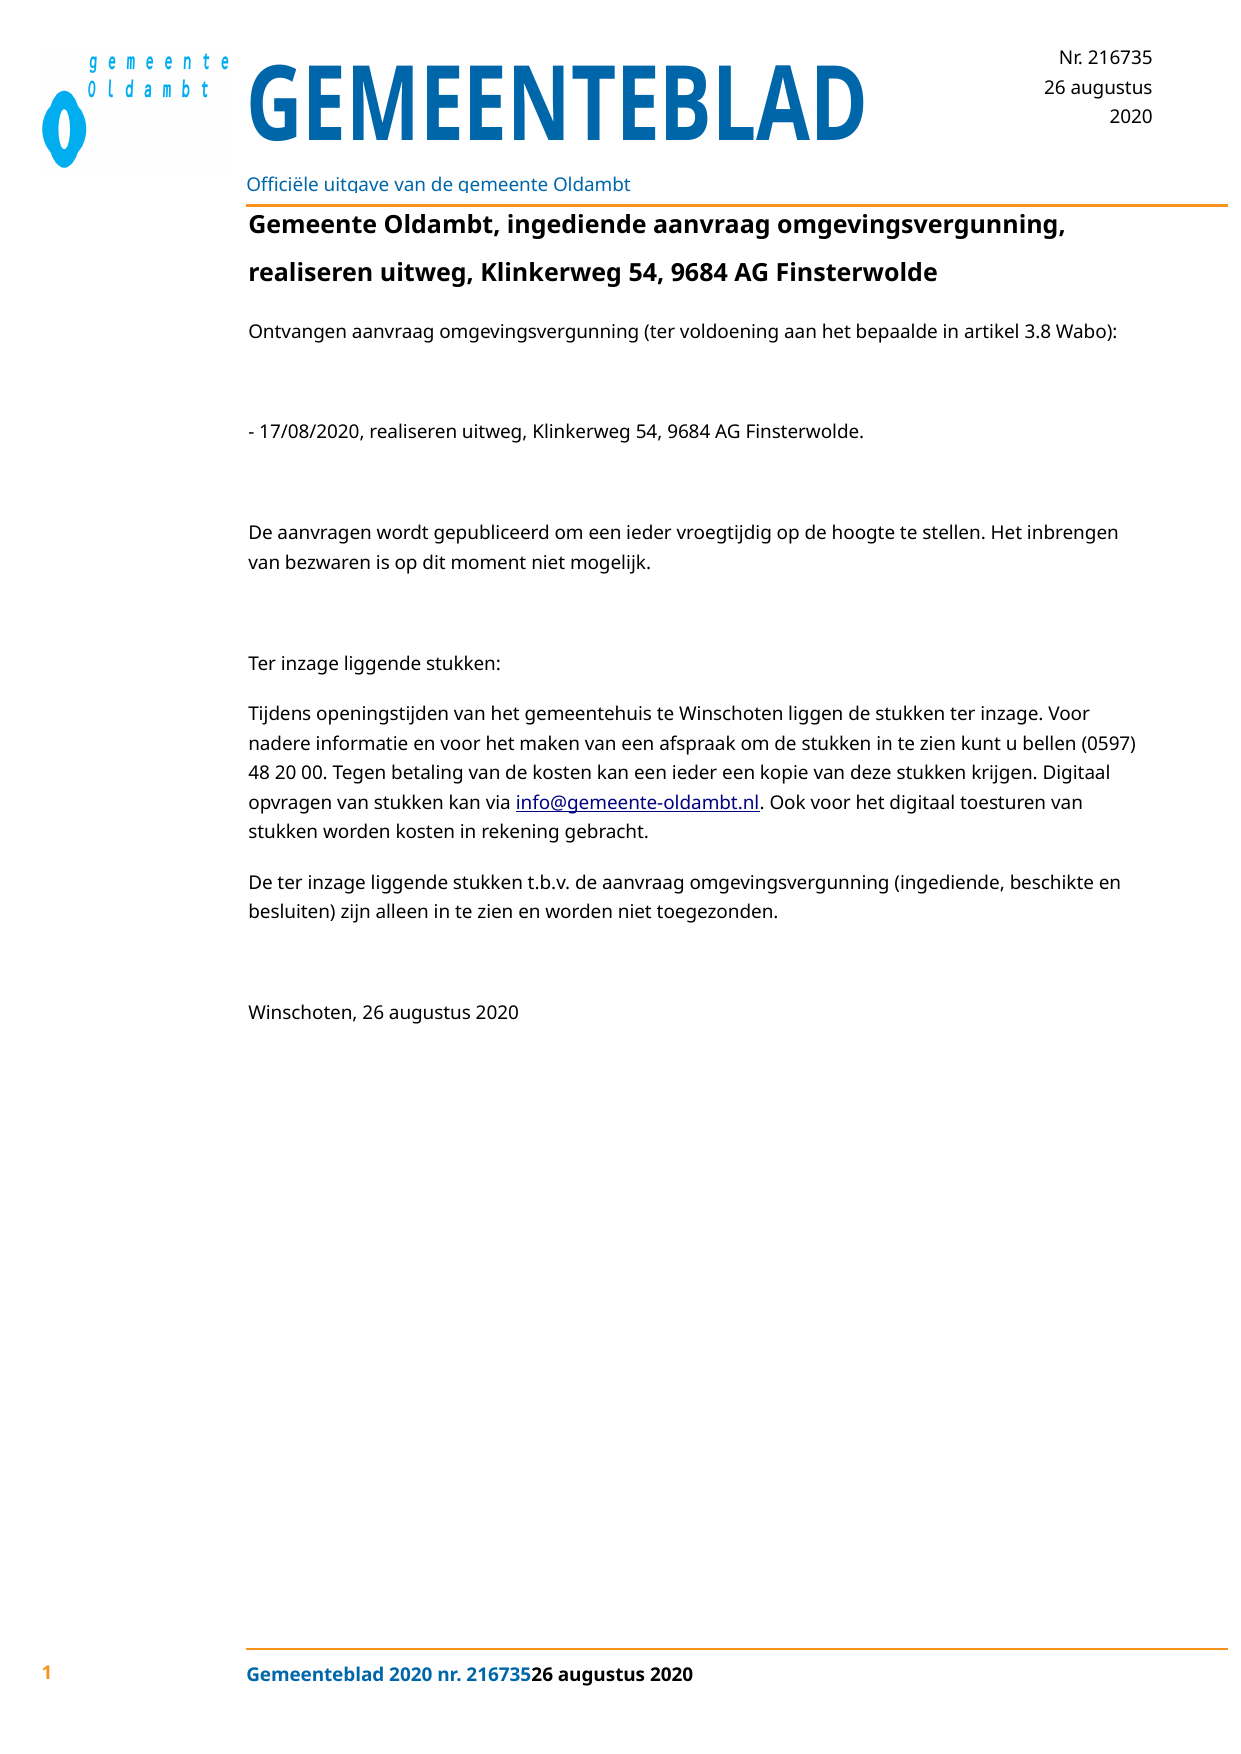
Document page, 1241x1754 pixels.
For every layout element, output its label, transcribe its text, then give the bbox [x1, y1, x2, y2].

text Tijdens openingstijden van het gemeentehuis te Winschoten liggen de stukken ter inzage. Voor nadere informatie en voor het maken van een afspraak om de stukken in te zien kunt u bellen (0597) 48 20 00. Tegen betaling van de kosten kan een ieder een kopie van deze stukken krijgen. Digitaal opvragen van stukken kan via info@gemeente-oldambt.nl. Ook voor het digitaal toesturen van stukken worden kosten in rekening gebracht. [248, 700, 1152, 844]
text Ontvangen aanvraag omgevingsvergunning (ter voldoening aan het bepaalde in artikel 3.8 Wabo): [248, 318, 1152, 344]
text Ter inzage liggende stukken: [248, 650, 1152, 676]
text De aanvragen wordt gepubliceerd om een ieder vroegtijdig op de hoogte te stellen. Het inbrengen van bezwaren is op dit moment niet mogelijk. [248, 519, 1152, 575]
text Gemeente Oldambt, ingediende aanvraag omgevingsvergunning, realiseren uitweg, Klinkerweg 54, 9684 AG Finsterwolde [248, 207, 1152, 288]
text De ter inzage liggende stukken t.b.v. de aanvraag omgevingsvergunning (ingediende, beschikte en besluiten) zijn alleen in te zien en worden niet toegezonden. [248, 869, 1152, 924]
picture [41, 47, 231, 172]
text Winschoten, 26 augustus 2020 [248, 999, 1152, 1025]
text - 17/08/2020, realiseren uitweg, Klinkerweg 54, 9684 AG Finsterwolde. [248, 419, 1152, 444]
